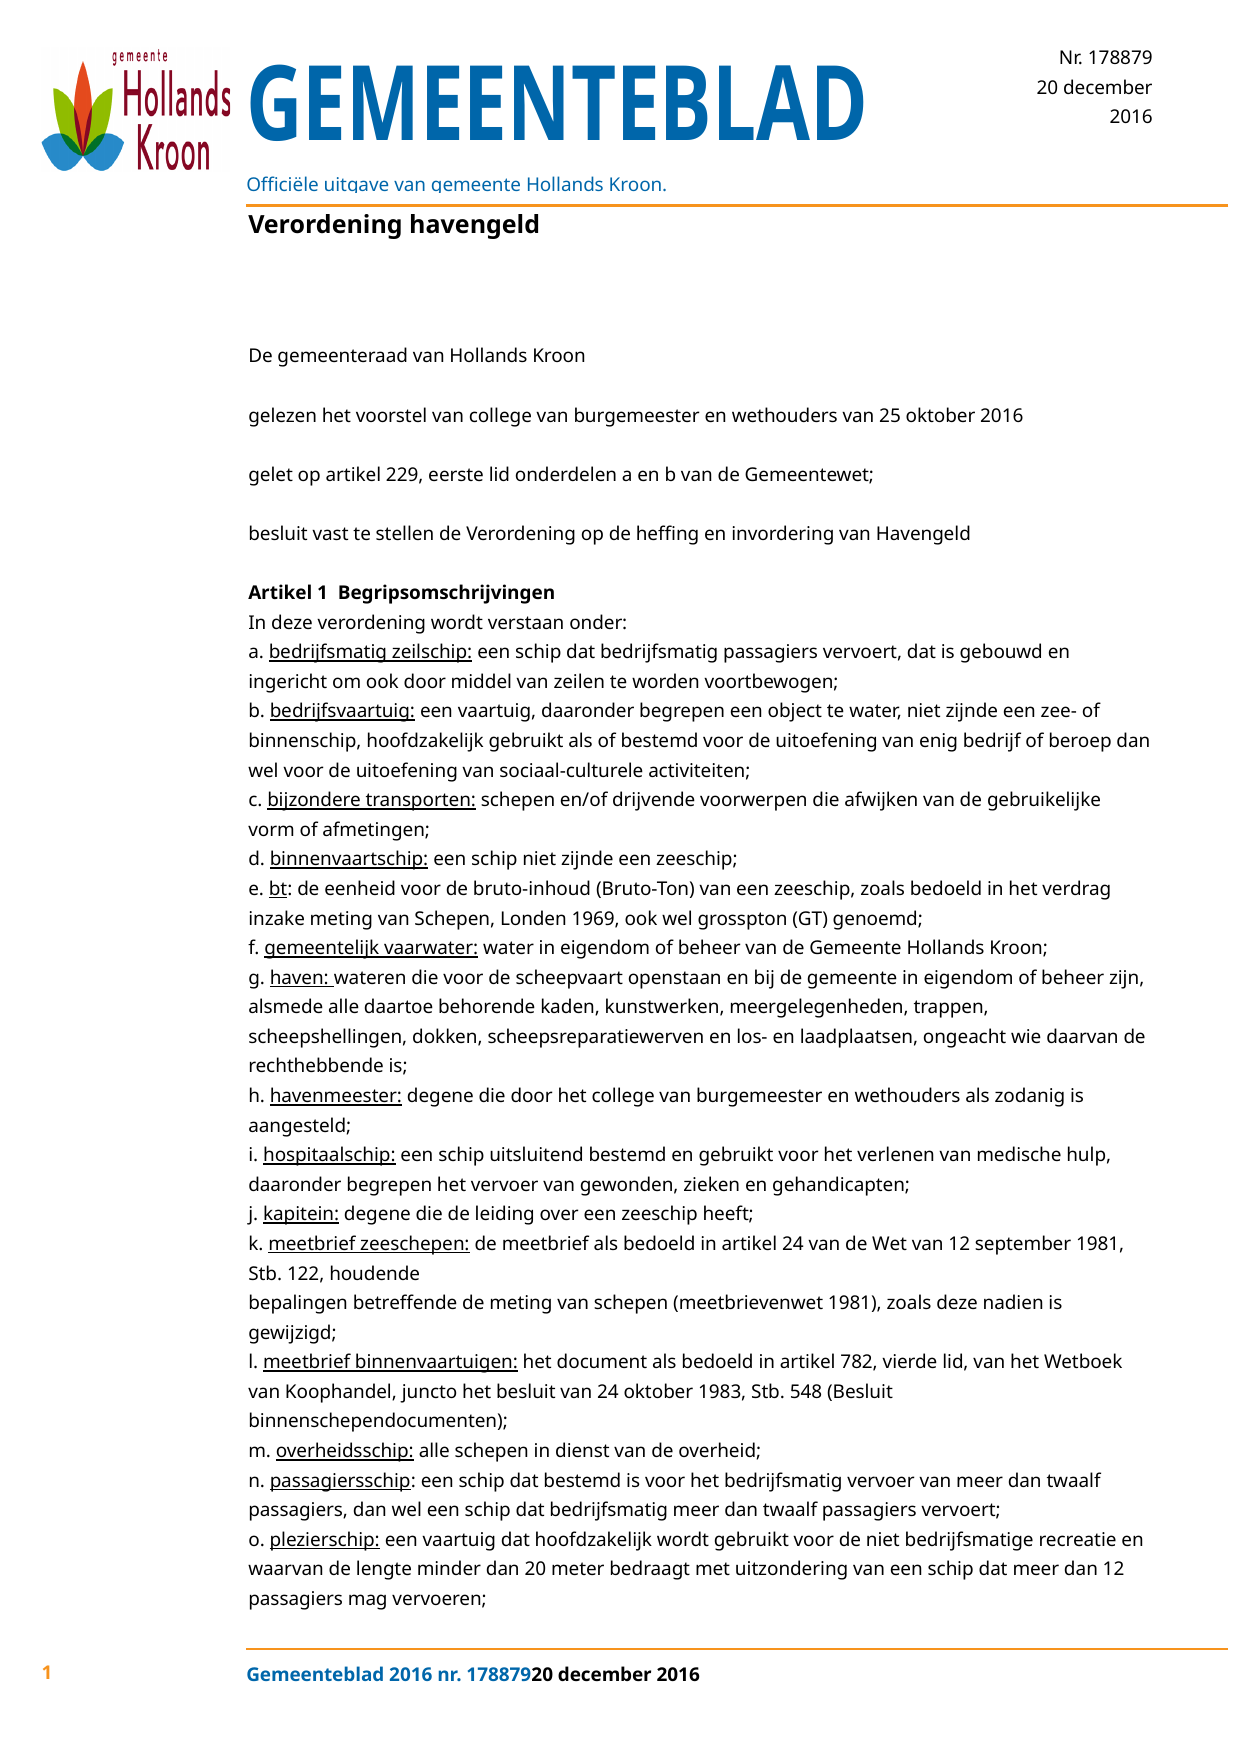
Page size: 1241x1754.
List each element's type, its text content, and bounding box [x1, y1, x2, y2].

text n. passagiersschip: een schip dat bestemd is voor het bedrijfsmatig vervoer van meer dan twaalf passagiers, dan wel een schip dat bedrijfsmatig meer dan twaalf passagiers vervoert; [248, 1467, 1152, 1522]
text gelet op artikel 229, eerste lid onderdelen a en b van de Gemeentewet; [248, 461, 1152, 487]
text o. plezierschip: een vaartuig dat hoofdzakelijk wordt gebruikt voor de niet bedrijfsmatige recreatie en waarvan de lengte minder dan 20 meter bedraagt met uitzondering van een schip dat meer dan 12 passagiers mag vervoeren; [248, 1526, 1152, 1611]
text Artikel 1 Begripsomschrijvingen [248, 579, 1152, 605]
text j. kapitein: degene die de leiding over een zeeschip heeft; [248, 1201, 1152, 1226]
text f. gemeentelijk vaarwater: water in eigendom of beheer van de Gemeente Hollands Kroon; [248, 934, 1152, 960]
text bepalingen betreffende de meting van schepen (meetbrievenwet 1981), zoals deze nadien is gewijzigd; [248, 1289, 1152, 1344]
text In deze verordening wordt verstaan onder: [248, 609, 1152, 634]
text c. bijzondere transporten: schepen en/of drijvende voorwerpen die afwijken van de gebruikelijke vorm of afmetingen; [248, 786, 1152, 842]
text g. haven: wateren die voor de scheepvaart openstaan en bij de gemeente in eigendom of beheer zijn, alsmede alle daartoe behorende kaden, kunstwerken, meergelegenheden, trappen, scheepshellingen, dokken, scheepsreparatiewerven en los- en laadplaatsen, ongeacht wie daarvan de rechthebbende is; [248, 964, 1152, 1078]
text e. bt: de eenheid voor de bruto-inhoud (Bruto-Ton) van een zeeschip, zoals bedoeld in het verdrag inzake meting van Schepen, Londen 1969, ook wel grosspton (GT) genoemd; [248, 875, 1152, 930]
text besluit vast te stellen de Verordening op de heffing en invordering van Havengeld [248, 520, 1152, 546]
text Verordening havengeld [248, 207, 1152, 241]
picture [41, 47, 231, 172]
text h. havenmeester: degene die door het college van burgemeester en wethouders als zodanig is aangesteld; [248, 1082, 1152, 1137]
text m. overheidsschip: alle schepen in dienst van de overheid; [248, 1437, 1152, 1463]
text a. bedrijfsmatig zeilschip: een schip dat bedrijfsmatig passagiers vervoert, dat is gebouwd en ingericht om ook door middel van zeilen te worden voortbewogen; [248, 638, 1152, 694]
text k. meetbrief zeeschepen: de meetbrief als bedoeld in artikel 24 van de Wet van 12 september 1981, Stb. 122, houdende [248, 1230, 1152, 1285]
text l. meetbrief binnenvaartuigen: het document als bedoeld in artikel 782, vierde lid, van het Wetboek van Koophandel, juncto het besluit van 24 oktober 1983, Stb. 548 (Besluit binnenschependocumenten); [248, 1348, 1152, 1433]
text b. bedrijfsvaartuig: een vaartuig, daaronder begrepen een object te water, niet zijnde een zee- of binnenschip, hoofdzakelijk gebruikt als of bestemd voor de uitoefening van enig bedrijf of beroep dan wel voor de uitoefening van sociaal-culturele activiteiten; [248, 698, 1152, 782]
text i. hospitaalschip: een schip uitsluitend bestemd en gebruikt voor het verlenen van medische hulp, daaronder begrepen het vervoer van gewonden, zieken en gehandicapten; [248, 1141, 1152, 1197]
text De gemeenteraad van Hollands Kroon [248, 343, 1152, 368]
text d. binnenvaartschip: een schip niet zijnde een zeeschip; [248, 846, 1152, 871]
text gelezen het voorstel van college van burgemeester en wethouders van 25 oktober 2016 [248, 402, 1152, 427]
